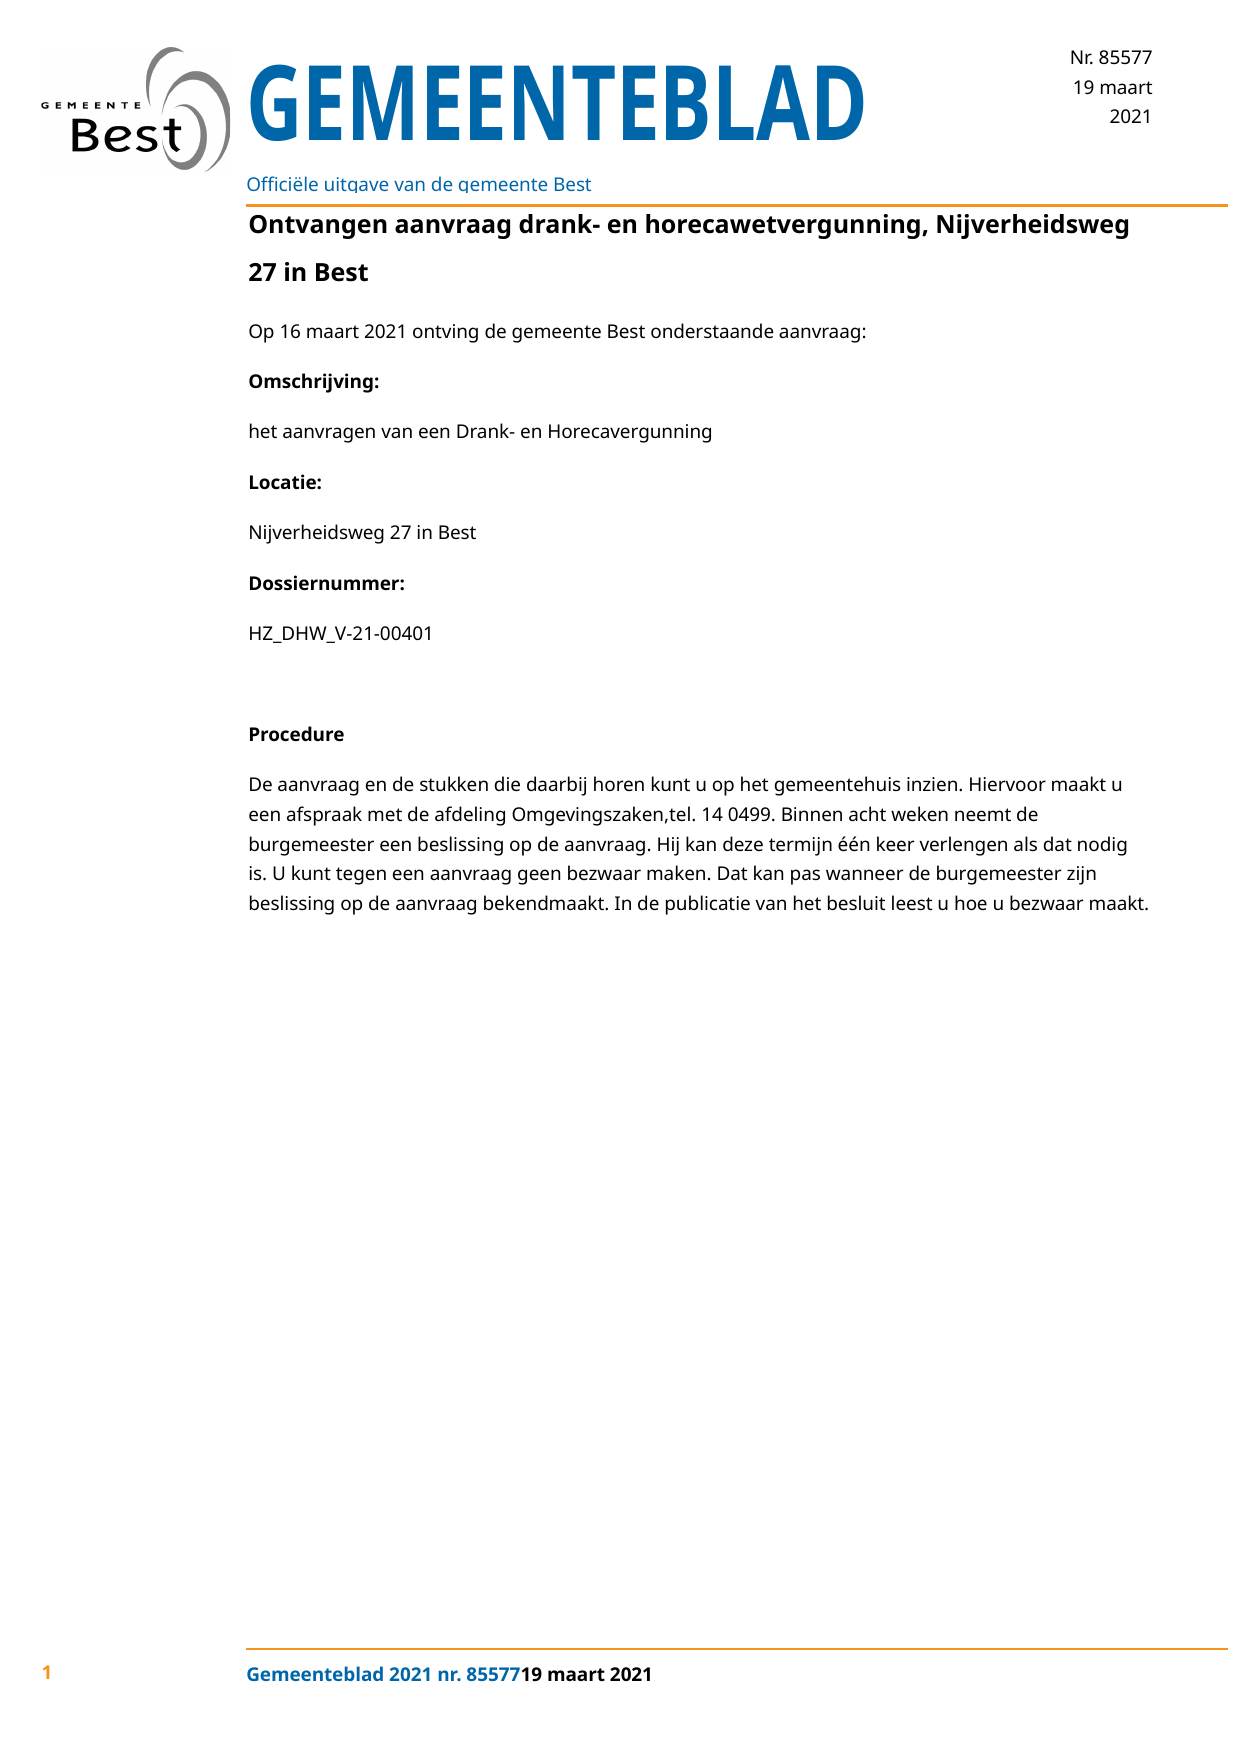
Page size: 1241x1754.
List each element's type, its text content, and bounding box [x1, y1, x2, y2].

picture [41, 47, 231, 172]
text HZ_DHW_V-21-00401 [248, 620, 1152, 646]
text Omschrijving: [248, 368, 1152, 394]
text Dossiernummer: [248, 570, 1152, 596]
text Nijverheidsweg 27 in Best [248, 519, 1152, 545]
text Op 16 maart 2021 ontving de gemeente Best onderstaande aanvraag: [248, 318, 1152, 344]
text Ontvangen aanvraag drank- en horecawetvergunning, Nijverheidsweg 27 in Best [248, 207, 1152, 288]
text Locatie: [248, 469, 1152, 495]
text het aanvragen van een Drank- en Horecavergunning [248, 419, 1152, 444]
text Procedure [248, 721, 1152, 747]
text De aanvraag en de stukken die daarbij horen kunt u op het gemeentehuis inzien. Hiervoor maakt u een afspraak met de afdeling Omgevingszaken,tel. 14 0499. Binnen acht weken neemt de burgemeester een beslissing op de aanvraag. Hij kan deze termijn één keer verlengen als dat nodig is. U kunt tegen een aanvraag geen bezwaar maken. Dat kan pas wanneer de burgemeester zijn beslissing op de aanvraag bekendmaakt. In de publicatie van het besluit leest u hoe u bezwaar maakt. [248, 772, 1152, 916]
